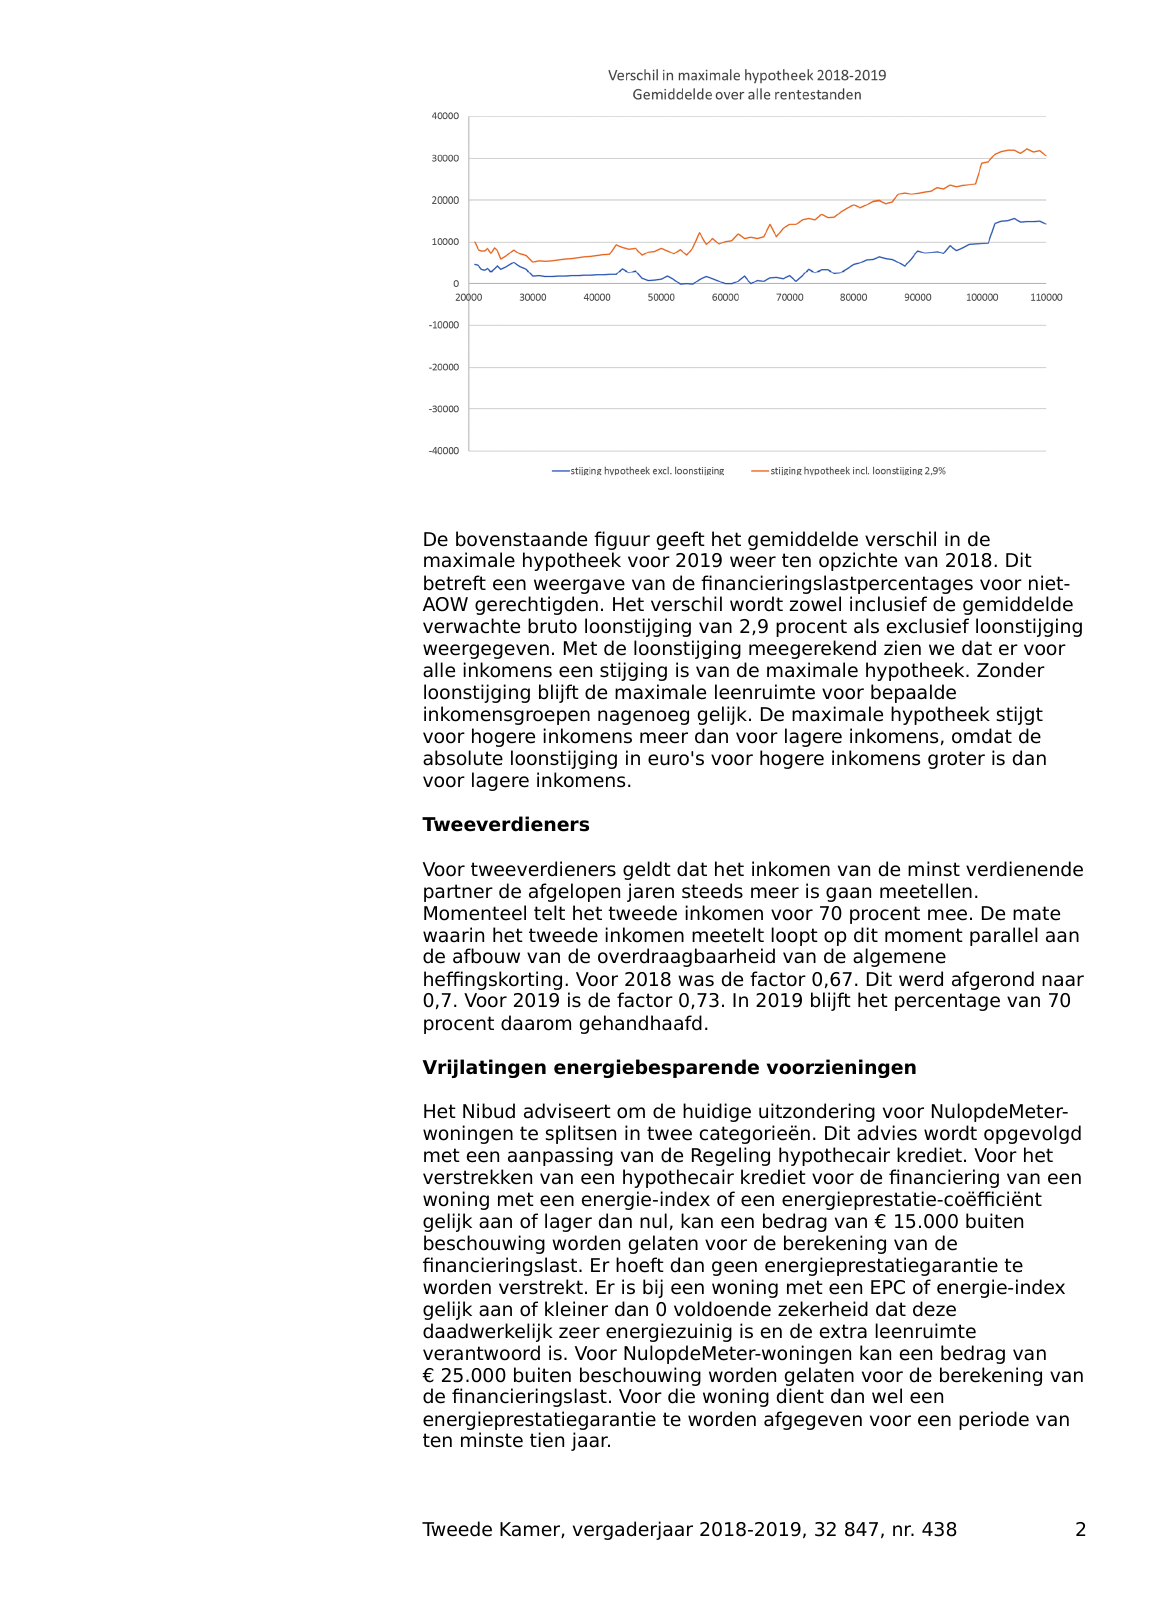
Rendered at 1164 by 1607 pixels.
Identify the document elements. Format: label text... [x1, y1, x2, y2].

text Voor tweeverdieners geldt dat het inkomen van de minst verdienende partner de afgelopen jaren steeds meer is gaan meetellen. Momenteel telt het tweede inkomen voor 70 procent mee. De mate waarin het tweede inkomen meetelt loopt op dit moment parallel aan de afbouw van de overdraagbaarheid van de algemene heffingskorting. Voor 2018 was de factor 0,67. Dit werd afgerond naar 0,7. Voor 2019 is de factor 0,73. In 2019 blijft het percentage van 70 procent daarom gehandhaafd. [422, 858, 1087, 1034]
picture [422, 59, 1072, 485]
text De bovenstaande figuur geeft het gemiddelde verschil in de maximale hypotheek voor 2019 weer ten opzichte van 2018. Dit betreft een weergave van de financieringslastpercentages voor niet-AOW gerechtigden. Het verschil wordt zowel inclusief de gemiddelde verwachte bruto loonstijging van 2,9 procent als exclusief loonstijging weergegeven. Met de loonstijging meegerekend zien we dat er voor alle inkomens een stijging is van de maximale hypotheek. Zonder loonstijging blijft de maximale leenruimte voor bepaalde inkomensgroepen nagenoeg gelijk. De maximale hypotheek stijgt voor hogere inkomens meer dan voor lagere inkomens, omdat de absolute loonstijging in euro's voor hogere inkomens groter is dan voor lagere inkomens. [422, 528, 1087, 792]
subtitle Tweeverdieners [422, 814, 1087, 836]
text Het Nibud adviseert om de huidige uitzondering voor NulopdeMeter-woningen te splitsen in twee categorieën. Dit advies wordt opgevolgd met een aanpassing van de Regeling hypothecair krediet. Voor het verstrekken van een hypothecair krediet voor de financiering van een woning met een energie-index of een energieprestatie-coëfficiënt gelijk aan of lager dan nul, kan een bedrag van € 15.000 buiten beschouwing worden gelaten voor de berekening van de financieringslast. Er hoeft dan geen energieprestatiegarantie te worden verstrekt. Er is bij een woning met een EPC of energie-index gelijk aan of kleiner dan 0 voldoende zekerheid dat deze daadwerkelijk zeer energiezuinig is en de extra leenruimte verantwoord is. Voor NulopdeMeter-woningen kan een bedrag van € 25.000 buiten beschouwing worden gelaten voor de berekening van de financieringslast. Voor die woning dient dan wel een energieprestatiegarantie te worden afgegeven voor een periode van ten minste tien jaar. [422, 1101, 1087, 1452]
subtitle Vrijlatingen energiebesparende voorzieningen [422, 1057, 1087, 1078]
